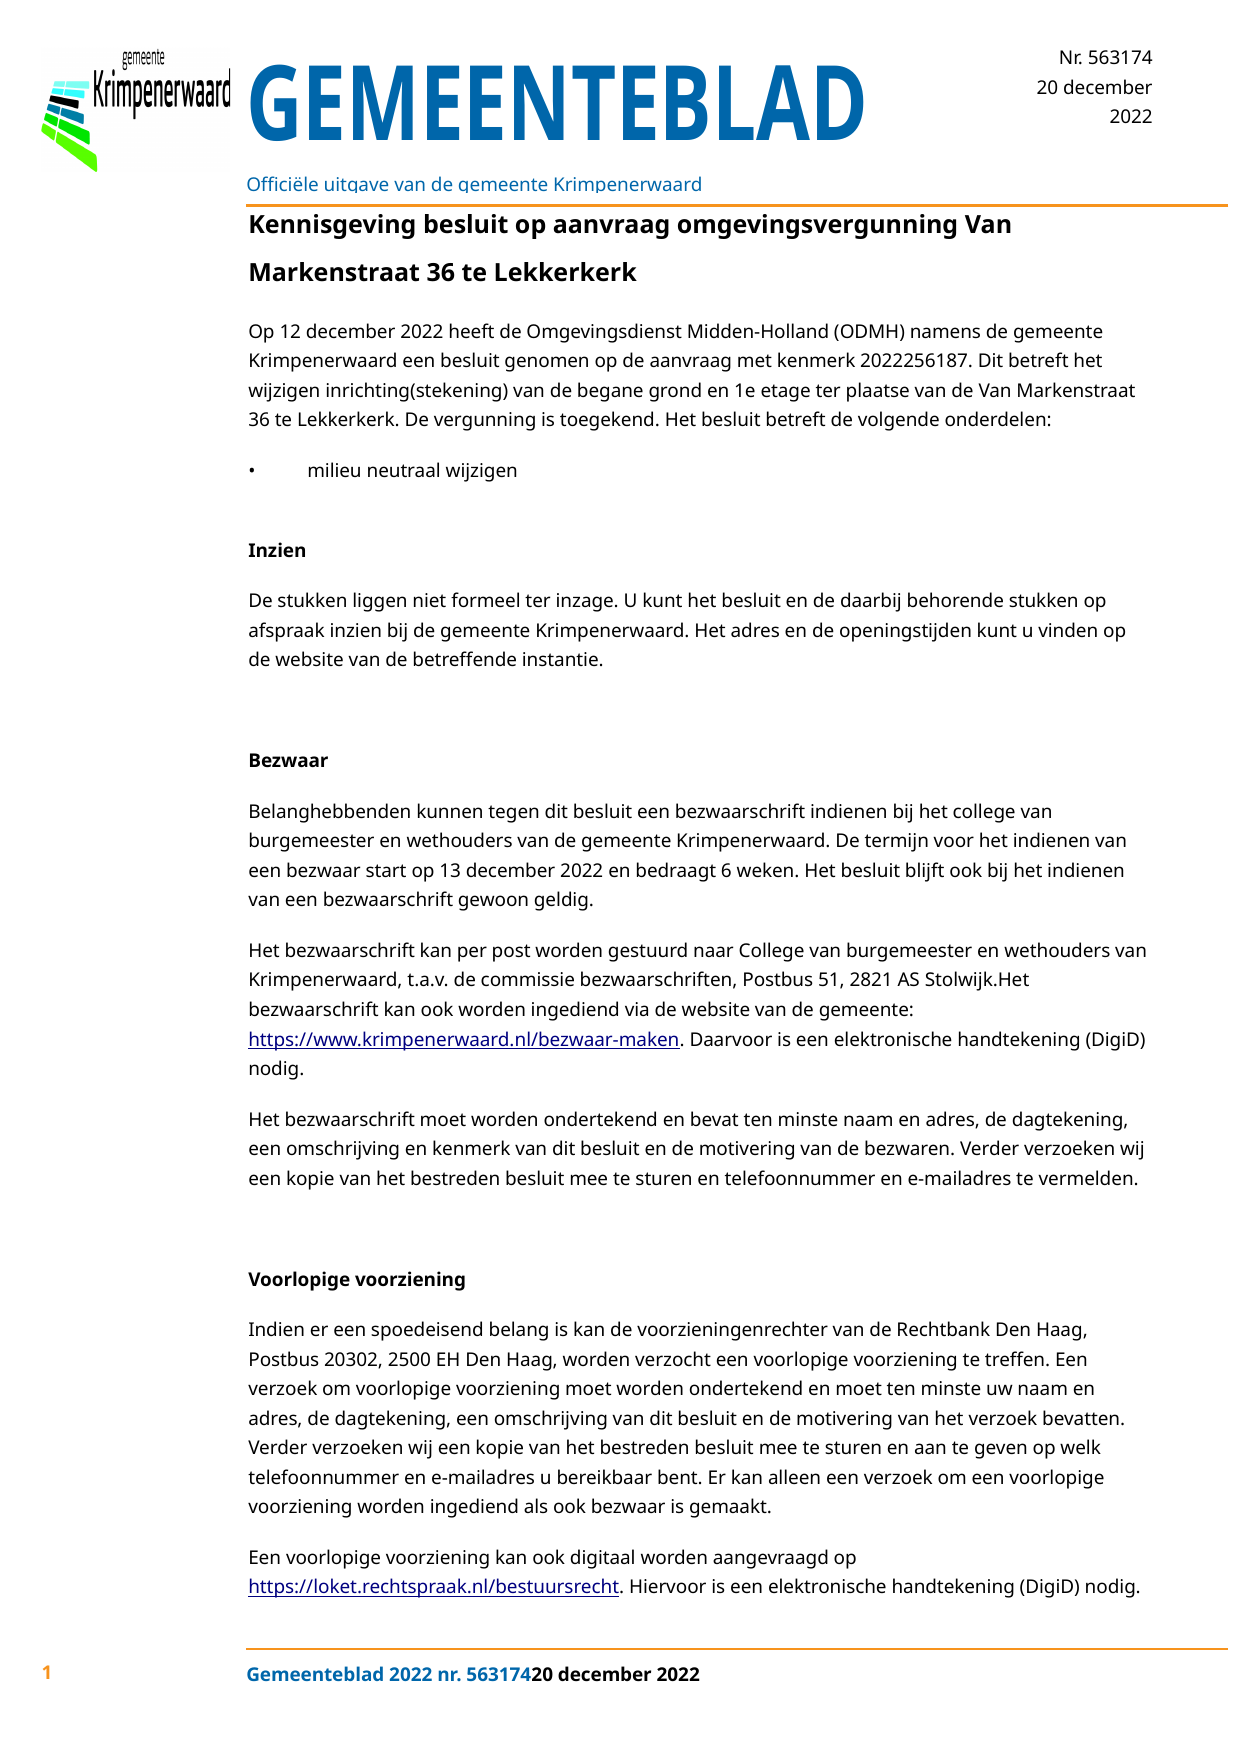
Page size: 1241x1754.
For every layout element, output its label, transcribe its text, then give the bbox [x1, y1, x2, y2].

text Voorlopige voorziening [248, 1266, 1152, 1292]
text Het bezwaarschrift kan per post worden gestuurd naar College van burgemeester en wethouders van Krimpenerwaard, t.a.v. de commissie bezwaarschriften, Postbus 51, 2821 AS Stolwijk.Het bezwaarschrift kan ook worden ingediend via de website van de gemeente: https://www.krimpenerwaard.nl/bezwaar-maken. Daarvoor is een elektronische handtekening (DigiD) nodig. [248, 937, 1152, 1081]
picture [41, 47, 231, 172]
text De stukken liggen niet formeel ter inzage. U kunt het besluit en de daarbij behorende stukken op afspraak inzien bij de gemeente Krimpenerwaard. Het adres en de openingstijden kunt u vinden op de website van de betreffende instantie. [248, 587, 1152, 672]
list milieu neutraal wijzigen [248, 457, 1152, 483]
text Inzien [248, 537, 1152, 563]
text Op 12 december 2022 heeft de Omgevingsdienst Midden-Holland (ODMH) namens de gemeente Krimpenerwaard een besluit genomen op de aanvraag met kenmerk 2022256187. Dit betreft het wijzigen inrichting(stekening) van de begane grond en 1e etage ter plaatse van de Van Markenstraat 36 te Lekkerkerk. De vergunning is toegekend. Het besluit betreft de volgende onderdelen: [248, 318, 1152, 432]
text Een voorlopige voorziening kan ook digitaal worden aangevraagd op https://loket.rechtspraak.nl/bestuursrecht. Hiervoor is een elektronische handtekening (DigiD) nodig. [248, 1544, 1152, 1599]
text Bezwaar [248, 747, 1152, 773]
text Kennisgeving besluit op aanvraag omgevingsvergunning Van Markenstraat 36 te Lekkerkerk [248, 207, 1152, 288]
text Indien er een spoedeisend belang is kan de voorzieningenrechter van de Rechtbank Den Haag, Postbus 20302, 2500 EH Den Haag, worden verzocht een voorlopige voorziening te treffen. Een verzoek om voorlopige voorziening moet worden ondertekend en moet ten minste uw naam en adres, de dagtekening, een omschrijving van dit besluit en de motivering van het verzoek bevatten. Verder verzoeken wij een kopie van het bestreden besluit mee te sturen en aan te geven op welk telefoonnummer en e-mailadres u bereikbaar bent. Er kan alleen een verzoek om een voorlopige voorziening worden ingediend als ook bezwaar is gemaakt. [248, 1316, 1152, 1519]
text Belanghebbenden kunnen tegen dit besluit een bezwaarschrift indienen bij het college van burgemeester en wethouders van de gemeente Krimpenerwaard. De termijn voor het indienen van een bezwaar start op 13 december 2022 en bedraagt 6 weken. Het besluit blijft ook bij het indienen van een bezwaarschrift gewoon geldig. [248, 798, 1152, 912]
text Het bezwaarschrift moet worden ondertekend en bevat ten minste naam en adres, de dagtekening, een omschrijving en kenmerk van dit besluit en de motivering van de bezwaren. Verder verzoeken wij een kopie van het bestreden besluit mee te sturen en telefoonnummer en e-mailadres te vermelden. [248, 1106, 1152, 1191]
